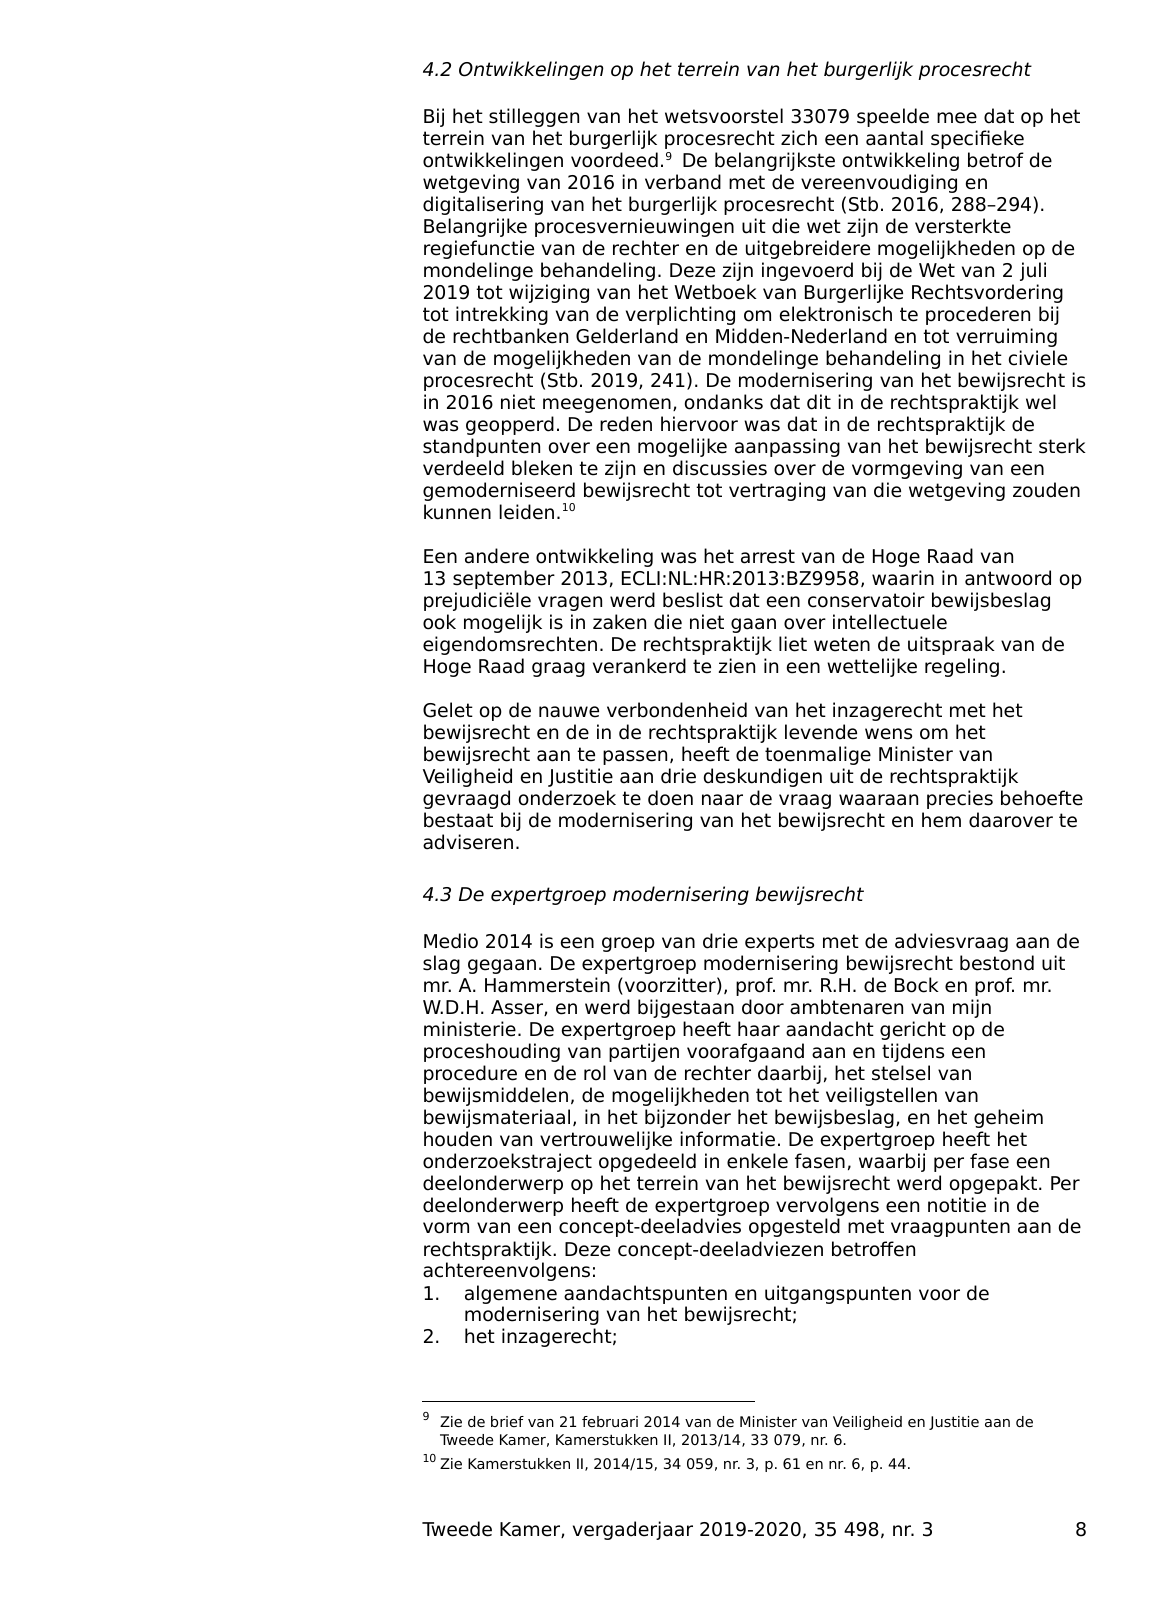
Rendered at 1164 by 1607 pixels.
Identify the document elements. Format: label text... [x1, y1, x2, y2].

text Zie de brief van 21 februari 2014 van de Minister van Veiligheid en Justitie aan de Tweede Kamer, Kamerstukken II, 2013/14, 33 079, nr. 6. [422, 1410, 1087, 1449]
subtitle 4.2 Ontwikkelingen op het terrein van het burgerlijk procesrecht [422, 59, 1087, 81]
text Medio 2014 is een groep van drie experts met de adviesvraag aan de slag gegaan. De expertgroep modernisering bewijsrecht bestond uit mr. A. Hammerstein (voorzitter), prof. mr. R.H. de Bock en prof. mr. W.D.H. Asser, en werd bijgestaan door ambtenaren van mijn ministerie. De expertgroep heeft haar aandacht gericht op de proceshouding van partijen voorafgaand aan en tijdens een procedure en de rol van de rechter daarbij, het stelsel van bewijsmiddelen, de mogelijkheden tot het veiligstellen van bewijsmateriaal, in het bijzonder het bewijsbeslag, en het geheim houden van vertrouwelijke informatie. De expertgroep heeft het onderzoekstraject opgedeeld in enkele fasen, waarbij per fase een deelonderwerp op het terrein van het bewijsrecht werd opgepakt. Per deelonderwerp heeft de expertgroep vervolgens een notitie in de vorm van een concept-deeladvies opgesteld met vraagpunten aan de rechtspraktijk. Deze concept-deeladviezen betroffen achtereenvolgens: [422, 931, 1087, 1282]
subtitle 4.3 De expertgroep modernisering bewijsrecht [422, 884, 1087, 906]
text 2. het inzagerecht; [422, 1326, 1087, 1348]
text Een andere ontwikkeling was het arrest van de Hoge Raad van 13 september 2013, ECLI:NL:HR:2013:BZ9958, waarin in antwoord op prejudiciële vragen werd beslist dat een conservatoir bewijsbeslag ook mogelijk is in zaken die niet gaan over intellectuele eigendomsrechten. De rechtspraktijk liet weten de uitspraak van de Hoge Raad graag verankerd te zien in een wettelijke regeling. [422, 546, 1087, 678]
text Zie Kamerstukken II, 2014/15, 34 059, nr. 3, p. 61 en nr. 6, p. 44. [422, 1452, 1087, 1474]
text Gelet op de nauwe verbondenheid van het inzagerecht met het bewijsrecht en de in de rechtspraktijk levende wens om het bewijsrecht aan te passen, heeft de toenmalige Minister van Veiligheid en Justitie aan drie deskundigen uit de rechtspraktijk gevraagd onderzoek te doen naar de vraag waaraan precies behoefte bestaat bij de modernisering van het bewijsrecht en hem daarover te adviseren. [422, 700, 1087, 854]
text Bij het stilleggen van het wetsvoorstel 33079 speelde mee dat op het terrein van het burgerlijk procesrecht zich een aantal specifieke ontwikkelingen voordeed. De belangrijkste ontwikkeling betrof de wetgeving van 2016 in verband met de vereenvoudiging en digitalisering van het burgerlijk procesrecht (Stb. 2016, 288–294). Belangrijke procesvernieuwingen uit die wet zijn de versterkte regiefunctie van de rechter en de uitgebreidere mogelijkheden op de mondelinge behandeling. Deze zijn ingevoerd bij de Wet van 2 juli 2019 tot wijziging van het Wetboek van Burgerlijke Rechtsvordering tot intrekking van de verplichting om elektronisch te procederen bij de rechtbanken Gelderland en Midden-Nederland en tot verruiming van de mogelijkheden van de mondelinge behandeling in het civiele procesrecht (Stb. 2019, 241). De modernisering van het bewijsrecht is in 2016 niet meegenomen, ondanks dat dit in de rechtspraktijk wel was geopperd. De reden hiervoor was dat in de rechtspraktijk de standpunten over een mogelijke aanpassing van het bewijsrecht sterk verdeeld bleken te zijn en discussies over de vormgeving van een gemoderniseerd bewijsrecht tot vertraging van die wetgeving zouden kunnen leiden. [422, 106, 1087, 524]
text 1. algemene aandachtspunten en uitgangspunten voor de modernisering van het bewijsrecht; [422, 1282, 1087, 1326]
